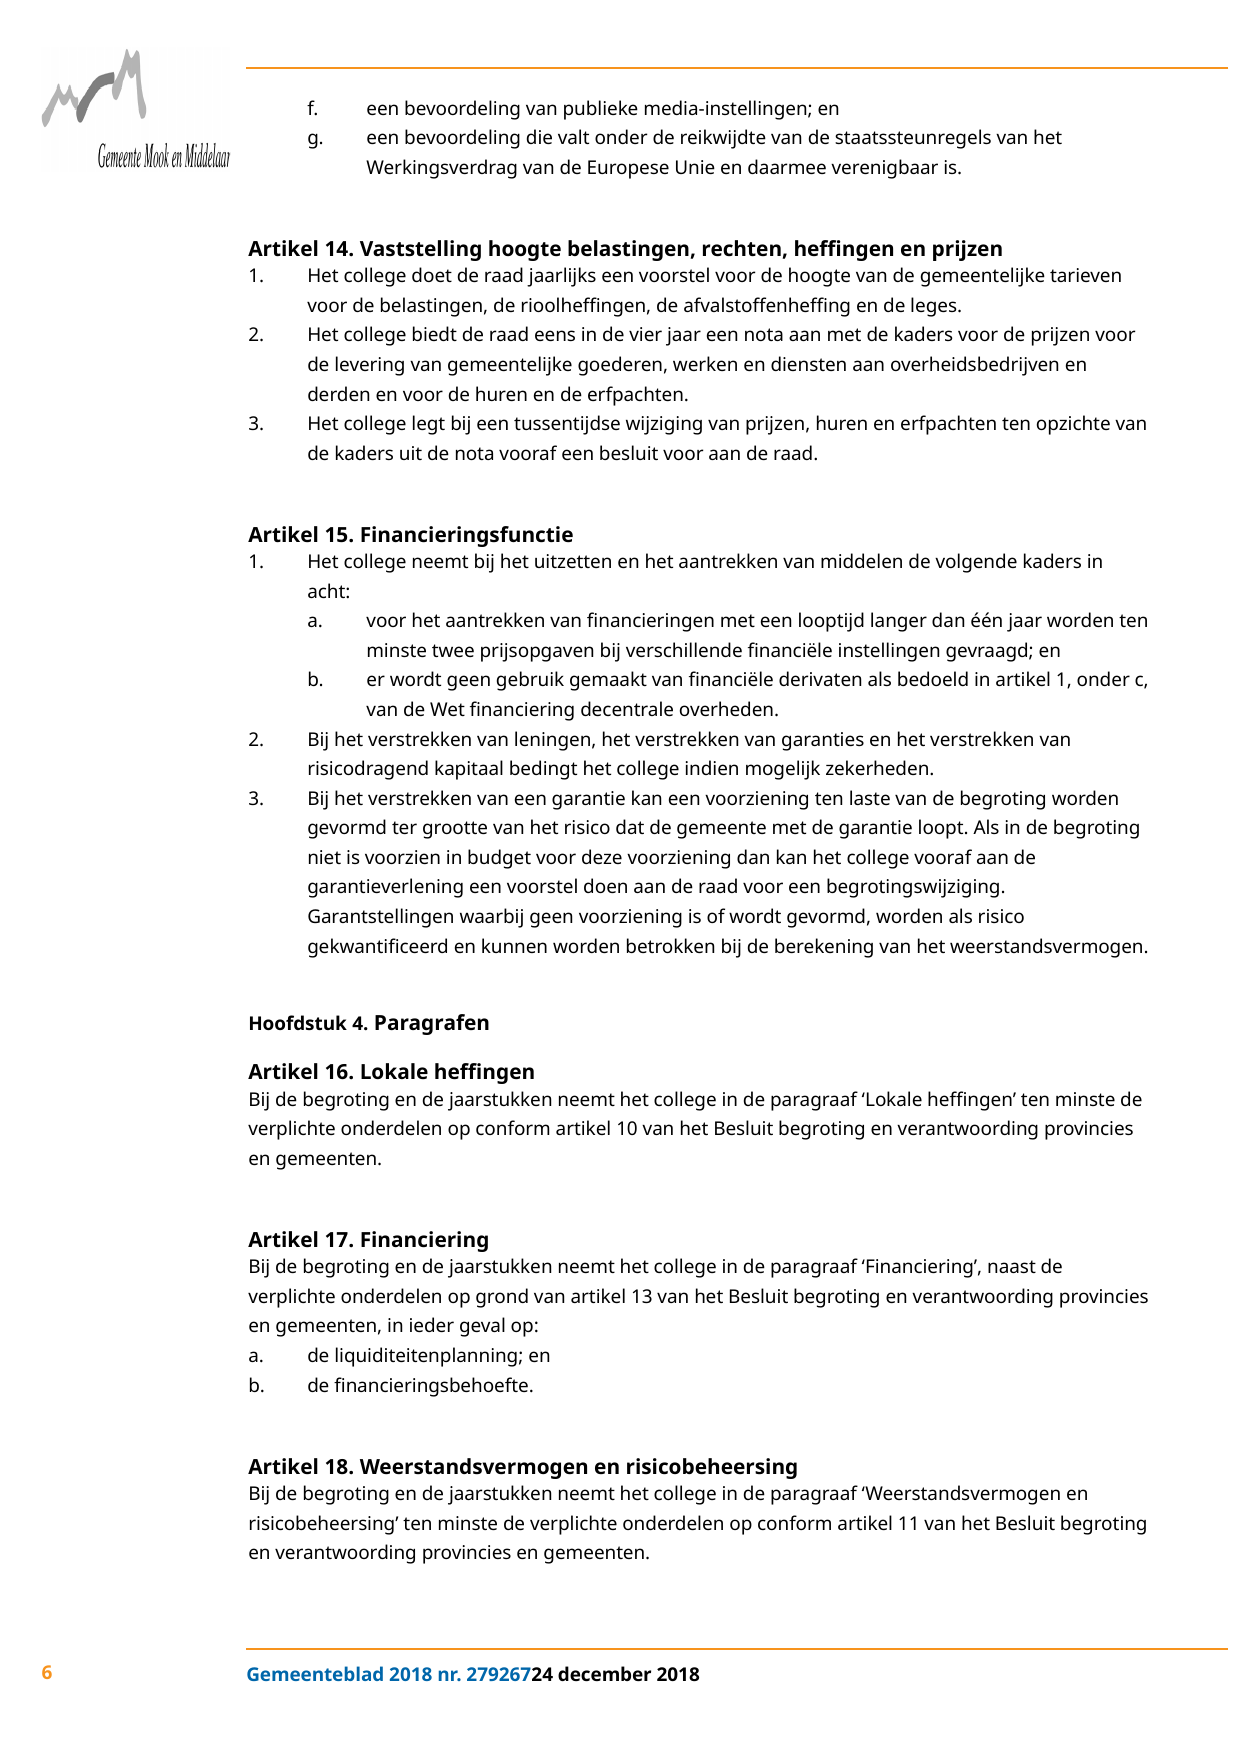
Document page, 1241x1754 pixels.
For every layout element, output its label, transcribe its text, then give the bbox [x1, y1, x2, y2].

list de financieringsbehoefte. [248, 1372, 1152, 1397]
text Artikel 17. Financiering [248, 1225, 1152, 1253]
list Het college doet de raad jaarlijks een voorstel voor de hoogte van de gemeentelijke tarieven voor de belastingen, de rioolheffingen, de afvalstoffenheffing en de leges. [248, 262, 1152, 318]
list een bevoordeling van publieke media-instellingen; en [307, 95, 1152, 121]
list Het college biedt de raad eens in de vier jaar een nota aan met de kaders voor de prijzen voor de levering van gemeentelijke goederen, werken en diensten aan overheidsbedrijven en derden en voor de huren en de erfpachten. [248, 322, 1152, 406]
list Bij het verstrekken van een garantie kan een voorziening ten laste van de begroting worden gevormd ter grootte van het risico dat de gemeente met de garantie loopt. Als in de begroting niet is voorzien in budget voor deze voorziening dan kan het college vooraf aan de garantieverlening een voorstel doen aan de raad voor een begrotingswijziging. Garantstellingen waarbij geen voorziening is of wordt gevormd, worden als risico gekwantificeerd en kunnen worden betrokken bij de berekening van het weerstandsvermogen. [248, 785, 1152, 959]
text Hoofdstuk 4. Paragrafen [248, 1008, 1152, 1037]
text Bij de begroting en de jaarstukken neemt het college in de paragraaf ‘Lokale heffingen’ ten minste de verplichte onderdelen op conform artikel 10 van het Besluit begroting en verantwoording provincies en gemeenten. [248, 1086, 1152, 1171]
text Bij de begroting en de jaarstukken neemt het college in de paragraaf ‘Financiering’, naast de verplichte onderdelen op grond van artikel 13 van het Besluit begroting en verantwoording provincies en gemeenten, in ieder geval op: [248, 1253, 1152, 1338]
list er wordt geen gebruik gemaakt van financiële derivaten als bedoeld in artikel 1, onder c, van de Wet financiering decentrale overheden. [307, 667, 1152, 722]
list Het college legt bij een tussentijdse wijziging van prijzen, huren en erfpachten ten opzichte van de kaders uit de nota vooraf een besluit voor aan de raad. [248, 410, 1152, 466]
text Artikel 14. Vaststelling hoogte belastingen, rechten, heffingen en prijzen [248, 234, 1152, 262]
list Bij het verstrekken van leningen, het verstrekken van garanties en het verstrekken van risicodragend kapitaal bedingt het college indien mogelijk zekerheden. [248, 726, 1152, 781]
text Artikel 15. Financieringsfunctie [248, 520, 1152, 548]
list voor het aantrekken van financieringen met een looptijd langer dan één jaar worden ten minste twee prijsopgaven bij verschillende financiële instellingen gevraagd; en [307, 607, 1152, 663]
text Artikel 18. Weerstandsvermogen en risicobeheersing [248, 1452, 1152, 1480]
list Het college neemt bij het uitzetten en het aantrekken van middelen de volgende kaders in acht: [248, 548, 1152, 604]
list een bevoordeling die valt onder de reikwijdte van de staatssteunregels van het Werkingsverdrag van de Europese Unie en daarmee verenigbaar is. [307, 124, 1152, 180]
text Artikel 16. Lokale heffingen [248, 1057, 1152, 1086]
picture [41, 47, 231, 172]
text Bij de begroting en de jaarstukken neemt het college in de paragraaf ‘Weerstandsvermogen en risicobeheersing’ ten minste de verplichte onderdelen op conform artikel 11 van het Besluit begroting en verantwoording provincies en gemeenten. [248, 1480, 1152, 1565]
list de liquiditeitenplanning; en [248, 1342, 1152, 1368]
